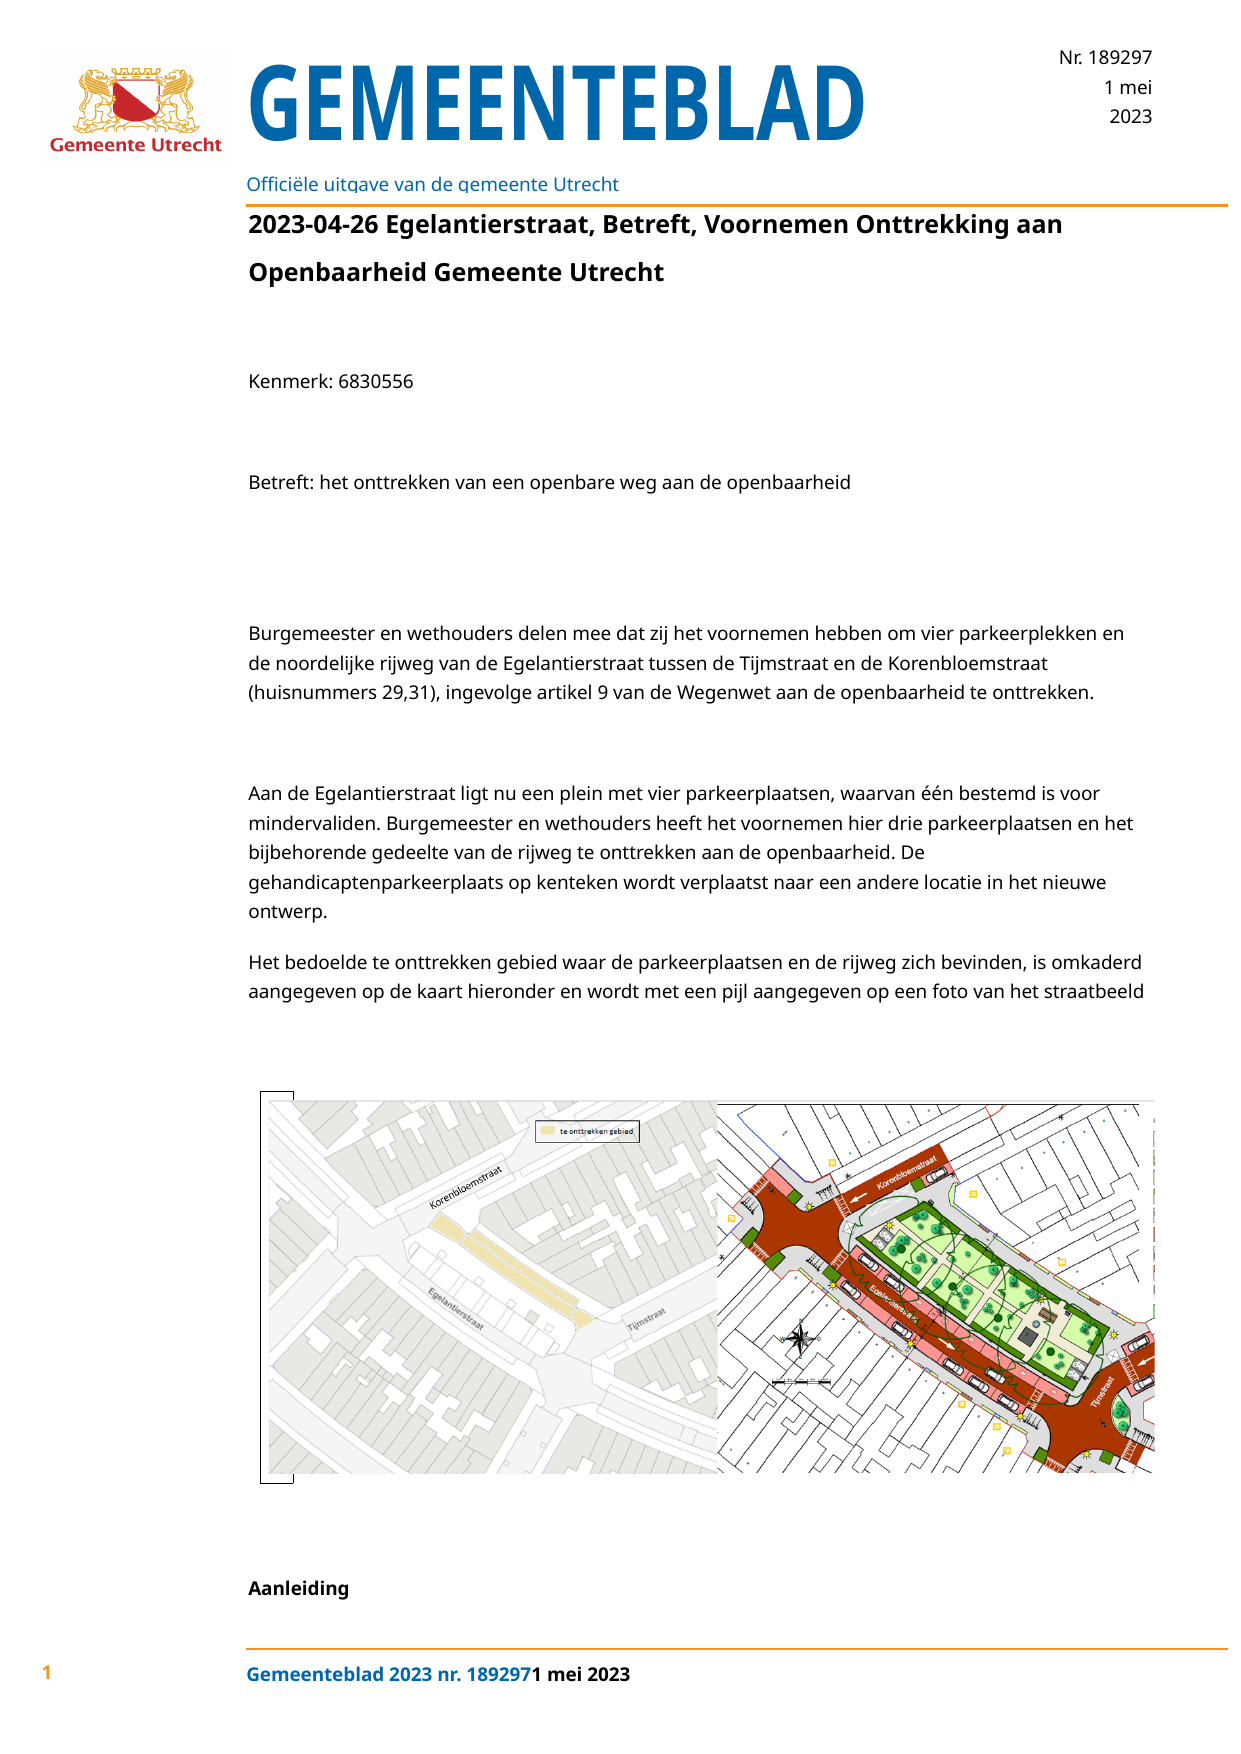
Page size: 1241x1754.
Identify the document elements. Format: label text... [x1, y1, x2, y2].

picture [268, 1100, 1155, 1474]
text Het bedoelde te onttrekken gebied waar de parkeerplaatsen en de rijweg zich bevinden, is omkaderd aangegeven op de kaart hieronder en wordt met een pijl aangegeven op een foto van het straatbeeld [248, 949, 1152, 1004]
text Aanleiding [248, 1575, 1152, 1601]
text Burgemeester en wethouders delen mee dat zij het voornemen hebben om vier parkeerplekken en de noordelijke rijweg van de Egelantierstraat tussen de Tijmstraat en de Korenbloemstraat (huisnummers 29,31), ingevolge artikel 9 van de Wegenwet aan de openbaarheid te onttrekken. [248, 620, 1152, 705]
text Aan de Egelantierstraat ligt nu een plein met vier parkeerplaatsen, waarvan één bestemd is voor mindervaliden. Burgemeester en wethouders heeft het voornemen hier drie parkeerplaatsen en het bijbehorende gedeelte van de rijweg te onttrekken aan de openbaarheid. De gehandicaptenparkeerplaats op kenteken wordt verplaatst naar een andere locatie in het nieuwe ontwerp. [248, 780, 1152, 924]
text Kenmerk: 6830556 [248, 368, 1152, 394]
text 2023-04-26 Egelantierstraat, Betreft, Voornemen Onttrekking aan Openbaarheid Gemeente Utrecht [248, 207, 1152, 288]
picture [41, 47, 231, 172]
text Betreft: het onttrekken van een openbare weg aan de openbaarheid [248, 469, 1152, 495]
